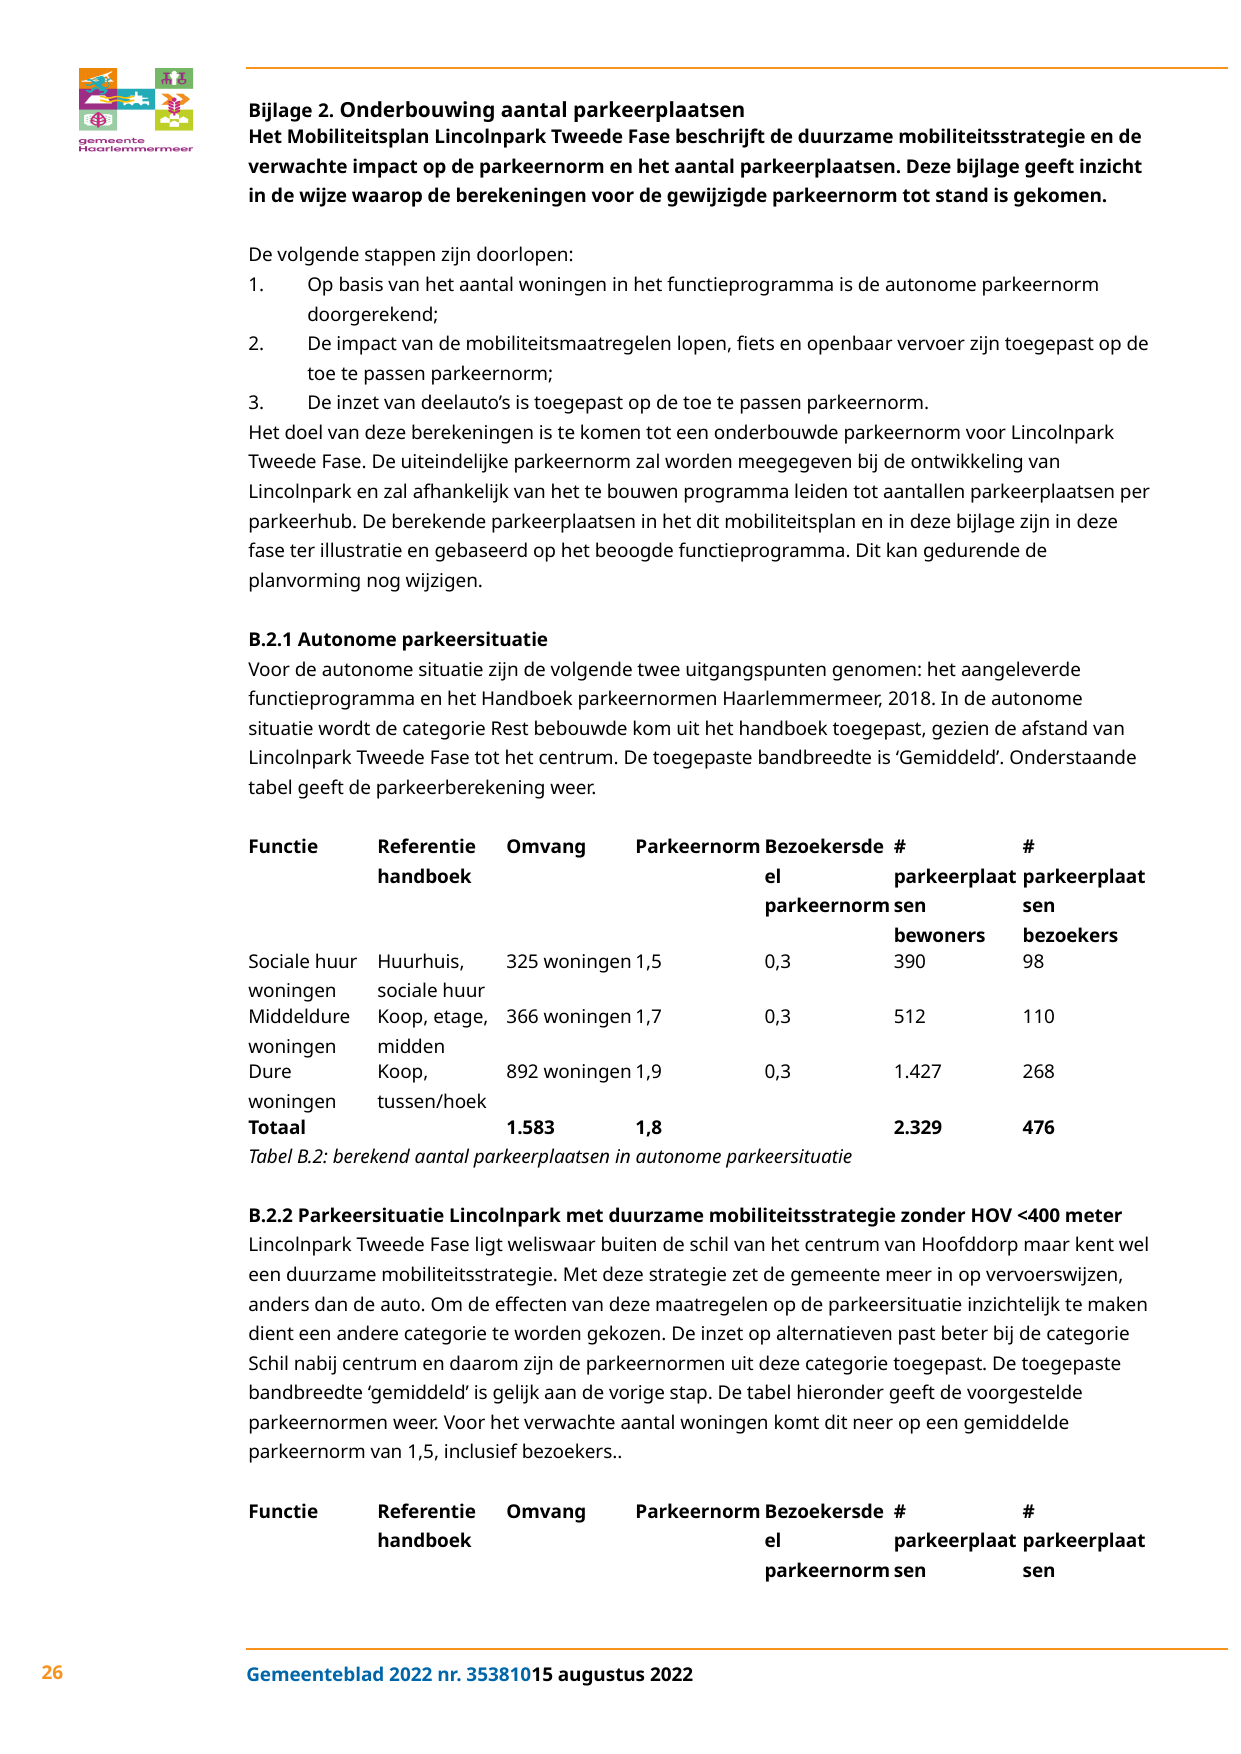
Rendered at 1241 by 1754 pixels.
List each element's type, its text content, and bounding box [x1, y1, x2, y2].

table_cell 1,7 [635, 1003, 764, 1058]
text Het Mobiliteitsplan Lincolnpark Tweede Fase beschrijft de duurzame mobiliteitsstrategie en de verwachte impact op de parkeernorm en het aantal parkeerplaatsen. Deze bijlage geeft inzicht in de wijze waarop de berekeningen voor de gewijzigde parkeernorm tot stand is gekomen. [248, 123, 1152, 208]
table_header Omvang [506, 1498, 635, 1583]
table_cell 892 woningen [506, 1059, 635, 1114]
table_cell [764, 1114, 893, 1139]
table_header Bezoekersdeel parkeernorm [764, 1498, 893, 1583]
table_cell 366 woningen [506, 1003, 635, 1058]
table_cell 1,8 [635, 1114, 764, 1139]
table_cell 268 [1023, 1059, 1152, 1114]
table_header Bezoekersdeel parkeernorm [764, 834, 893, 948]
table_cell 1.583 [506, 1114, 635, 1139]
table_header # parkeerplaatsen bewoners [894, 834, 1022, 948]
table_cell 110 [1023, 1003, 1152, 1058]
list De inzet van deelauto’s is toegepast op de toe te passen parkeernorm. [248, 389, 1152, 415]
table_cell 0,3 [764, 1059, 893, 1114]
table_cell 2.329 [894, 1114, 1022, 1139]
table_header Functie [248, 1498, 377, 1583]
text Voor de autonome situatie zijn de volgende twee uitgangspunten genomen: het aangeleverde functieprogramma en het Handboek parkeernormen Haarlemmermeer, 2018. In de autonome situatie wordt de categorie Rest bebouwde kom uit het handboek toegepast, gezien de afstand van Lincolnpark Tweede Fase tot het centrum. De toegepaste bandbreedte is ‘Gemiddeld’. Onderstaande tabel geeft de parkeerberekening weer. [248, 656, 1152, 800]
table_header Parkeernorm [635, 834, 764, 948]
table_header Omvang [506, 834, 635, 948]
text De volgende stappen zijn doorlopen: [248, 242, 1152, 267]
list Op basis van het aantal woningen in het functieprogramma is de autonome parkeernorm doorgerekend; [248, 271, 1152, 327]
table_header # parkeerplaatsen bezoekers [1023, 834, 1152, 948]
table_header # parkeerplaatsen [1023, 1498, 1152, 1583]
text B.2.1 Autonome parkeersituatie [248, 626, 1152, 652]
table_cell Totaal [248, 1114, 377, 1139]
text Het doel van deze berekeningen is te komen tot een onderbouwde parkeernorm voor Lincolnpark Tweede Fase. De uiteindelijke parkeernorm zal worden meegegeven bij de ontwikkeling van Lincolnpark en zal afhankelijk van het te bouwen programma leiden tot aantallen parkeerplaatsen per parkeerhub. De berekende parkeerplaatsen in het dit mobiliteitsplan en in deze bijlage zijn in deze fase ter illustratie en gebaseerd op het beoogde functieprogramma. Dit kan gedurende de planvorming nog wijzigen. [248, 419, 1152, 593]
table_header Functie [248, 834, 377, 948]
text Bijlage 2. Onderbouwing aantal parkeerplaatsen [248, 95, 1152, 123]
table_header Parkeernorm [635, 1498, 764, 1583]
table_cell 1,9 [635, 1059, 764, 1114]
text Tabel B.2: berekend aantal parkeerplaatsen in autonome parkeersituatie [248, 1143, 1152, 1168]
table_cell 1,5 [635, 948, 764, 1003]
table_cell 0,3 [764, 948, 893, 1003]
table_cell 476 [1023, 1114, 1152, 1139]
table_cell Middeldure woningen [248, 1003, 377, 1058]
table_header # parkeerplaatsen [894, 1498, 1022, 1583]
table_cell 325 woningen [506, 948, 635, 1003]
picture [41, 47, 231, 172]
table_cell 1.427 [894, 1059, 1022, 1114]
table_cell Koop, tussen/hoek [377, 1059, 506, 1114]
table_cell Huurhuis, sociale huur [377, 948, 506, 1003]
table_cell Sociale huur woningen [248, 948, 377, 1003]
table_cell Koop, etage, midden [377, 1003, 506, 1058]
table_cell [377, 1114, 506, 1139]
table_cell Dure woningen [248, 1059, 377, 1114]
table_cell 0,3 [764, 1003, 893, 1058]
list De impact van de mobiliteitsmaatregelen lopen, fiets en openbaar vervoer zijn toegepast op de toe te passen parkeernorm; [248, 330, 1152, 386]
table_header Referentie handboek [377, 1498, 506, 1583]
table_header Referentie handboek [377, 834, 506, 948]
table_cell 98 [1023, 948, 1152, 1003]
table_cell 390 [894, 948, 1022, 1003]
table_cell 512 [894, 1003, 1022, 1058]
text Lincolnpark Tweede Fase ligt weliswaar buiten de schil van het centrum van Hoofddorp maar kent wel een duurzame mobiliteitsstrategie. Met deze strategie zet de gemeente meer in op vervoerswijzen, anders dan de auto. Om de effecten van deze maatregelen op de parkeersituatie inzichtelijk te maken dient een andere categorie te worden gekozen. De inzet op alternatieven past beter bij de categorie Schil nabij centrum en daarom zijn de parkeernormen uit deze categorie toegepast. De toegepaste bandbreedte ‘gemiddeld’ is gelijk aan de vorige stap. De tabel hieronder geeft de voorgestelde parkeernormen weer. Voor het verwachte aantal woningen komt dit neer op een gemiddelde parkeernorm van 1,5, inclusief bezoekers.. [248, 1232, 1152, 1464]
text B.2.2 Parkeersituatie Lincolnpark met duurzame mobiliteitsstrategie zonder HOV <400 meter [248, 1202, 1152, 1228]
